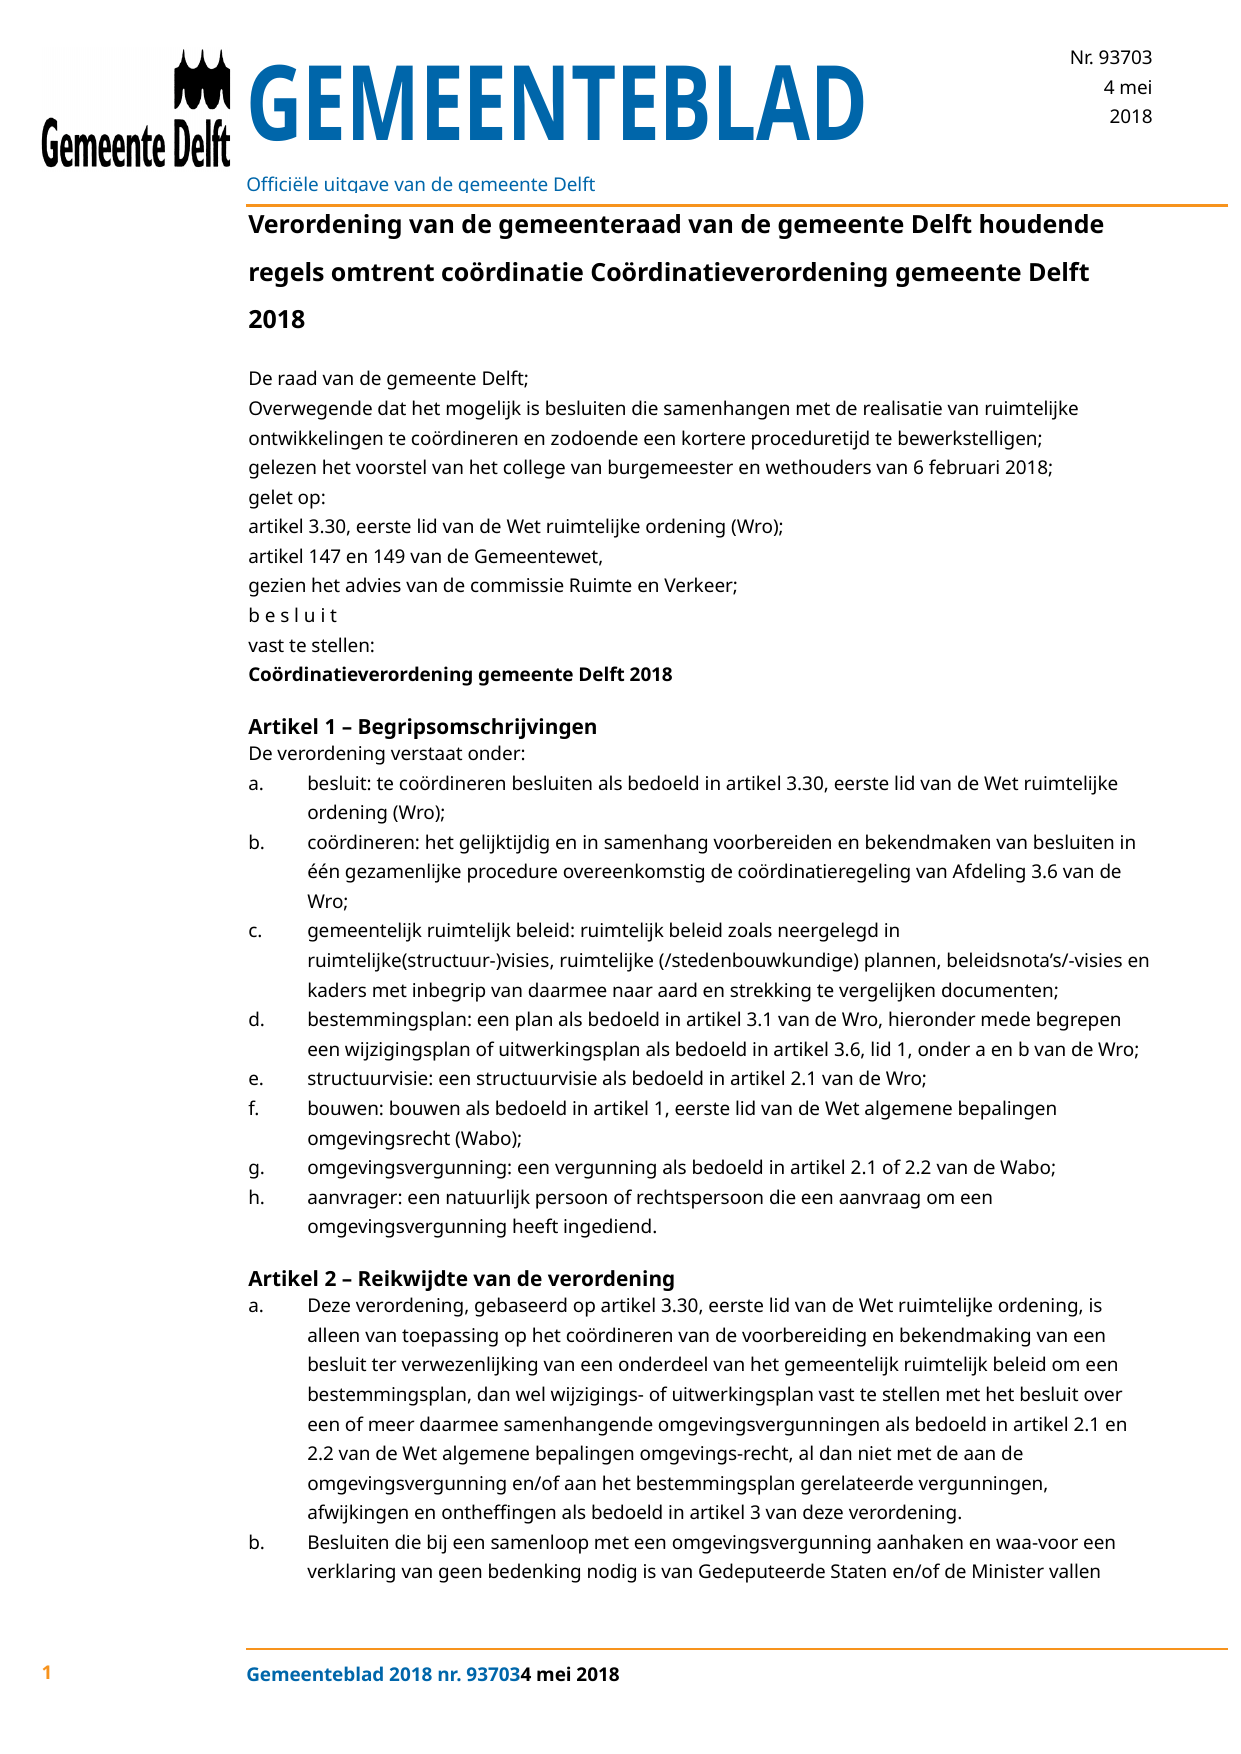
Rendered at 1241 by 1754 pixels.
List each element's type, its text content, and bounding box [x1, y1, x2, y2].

list besluit: te coördineren besluiten als bedoeld in artikel 3.30, eerste lid van de Wet ruimtelijke ordening (Wro); [248, 770, 1152, 825]
list structuurvisie: een structuurvisie als bedoeld in artikel 2.1 van de Wro; [248, 1066, 1152, 1091]
list aanvrager: een natuurlijk persoon of rechtspersoon die een aanvraag om een omgevingsvergunning heeft ingediend. [248, 1184, 1152, 1239]
text gelezen het voorstel van het college van burgemeester en wethouders van 6 februari 2018; [248, 454, 1152, 480]
list gemeentelijk ruimtelijk beleid: ruimtelijk beleid zoals neergelegd in ruimtelijke(structuur-)visies, ruimtelijke (/stedenbouwkundige) plannen, beleidsnota’s/-visies en kaders met inbegrip van daarmee naar aard en strekking te vergelijken documenten; [248, 918, 1152, 1003]
list omgevingsvergunning: een vergunning als bedoeld in artikel 2.1 of 2.2 van de Wabo; [248, 1154, 1152, 1180]
text artikel 147 en 149 van de Gemeentewet, [248, 543, 1152, 569]
text artikel 3.30, eerste lid van de Wet ruimtelijke ordening (Wro); [248, 513, 1152, 539]
text Artikel 2 – Reikwijdte van de verordening [248, 1264, 1152, 1292]
text gelet op: [248, 484, 1152, 509]
list bouwen: bouwen als bedoeld in artikel 1, eerste lid van de Wet algemene bepalingen omgevingsrecht (Wabo); [248, 1095, 1152, 1151]
text gezien het advies van de commissie Ruimte en Verkeer; [248, 573, 1152, 598]
list Besluiten die bij een samenloop met een omgevingsvergunning aanhaken en waa-voor een verklaring van geen bedenking nodig is van Gedeputeerde Staten en/of de Minister vallen [248, 1529, 1152, 1584]
text Overwegende dat het mogelijk is besluiten die samenhangen met de realisatie van ruimtelijke ontwikkelingen te coördineren en zodoende een kortere proceduretijd te bewerkstelligen; [248, 395, 1152, 450]
text Coördinatieverordening gemeente Delft 2018 [248, 661, 1152, 687]
list bestemmingsplan: een plan als bedoeld in artikel 3.1 van de Wro, hieronder mede begrepen een wijzigingsplan of uitwerkingsplan als bedoeld in artikel 3.6, lid 1, onder a en b van de Wro; [248, 1006, 1152, 1062]
text b e s l u i t [248, 602, 1152, 628]
text vast te stellen: [248, 632, 1152, 657]
text De verordening verstaat onder: [248, 740, 1152, 766]
picture [41, 47, 231, 172]
text Artikel 1 – Begripsomschrijvingen [248, 712, 1152, 740]
text De raad van de gemeente Delft; [248, 366, 1152, 391]
list Deze verordening, gebaseerd op artikel 3.30, eerste lid van de Wet ruimtelijke ordening, is alleen van toepassing op het coördineren van de voorbereiding en bekendmaking van een besluit ter verwezenlijking van een onderdeel van het gemeentelijk ruimtelijk beleid om een bestemmingsplan, dan wel wijzigings- of uitwerkingsplan vast te stellen met het besluit over een of meer daarmee samenhangende omgevingsvergunningen als bedoeld in artikel 2.1 en 2.2 van de Wet algemene bepalingen omgevings-recht, al dan niet met de aan de omgevingsvergunning en/of aan het bestemmingsplan gerelateerde vergunningen, afwijkingen en ontheffingen als bedoeld in artikel 3 van deze verordening. [248, 1292, 1152, 1525]
list coördineren: het gelijktijdig en in samenhang voorbereiden en bekendmaken van besluiten in één gezamenlijke procedure overeenkomstig de coördinatieregeling van Afdeling 3.6 van de Wro; [248, 829, 1152, 914]
text Verordening van de gemeenteraad van de gemeente Delft houdende regels omtrent coördinatie Coördinatieverordening gemeente Delft 2018 [248, 207, 1152, 336]
